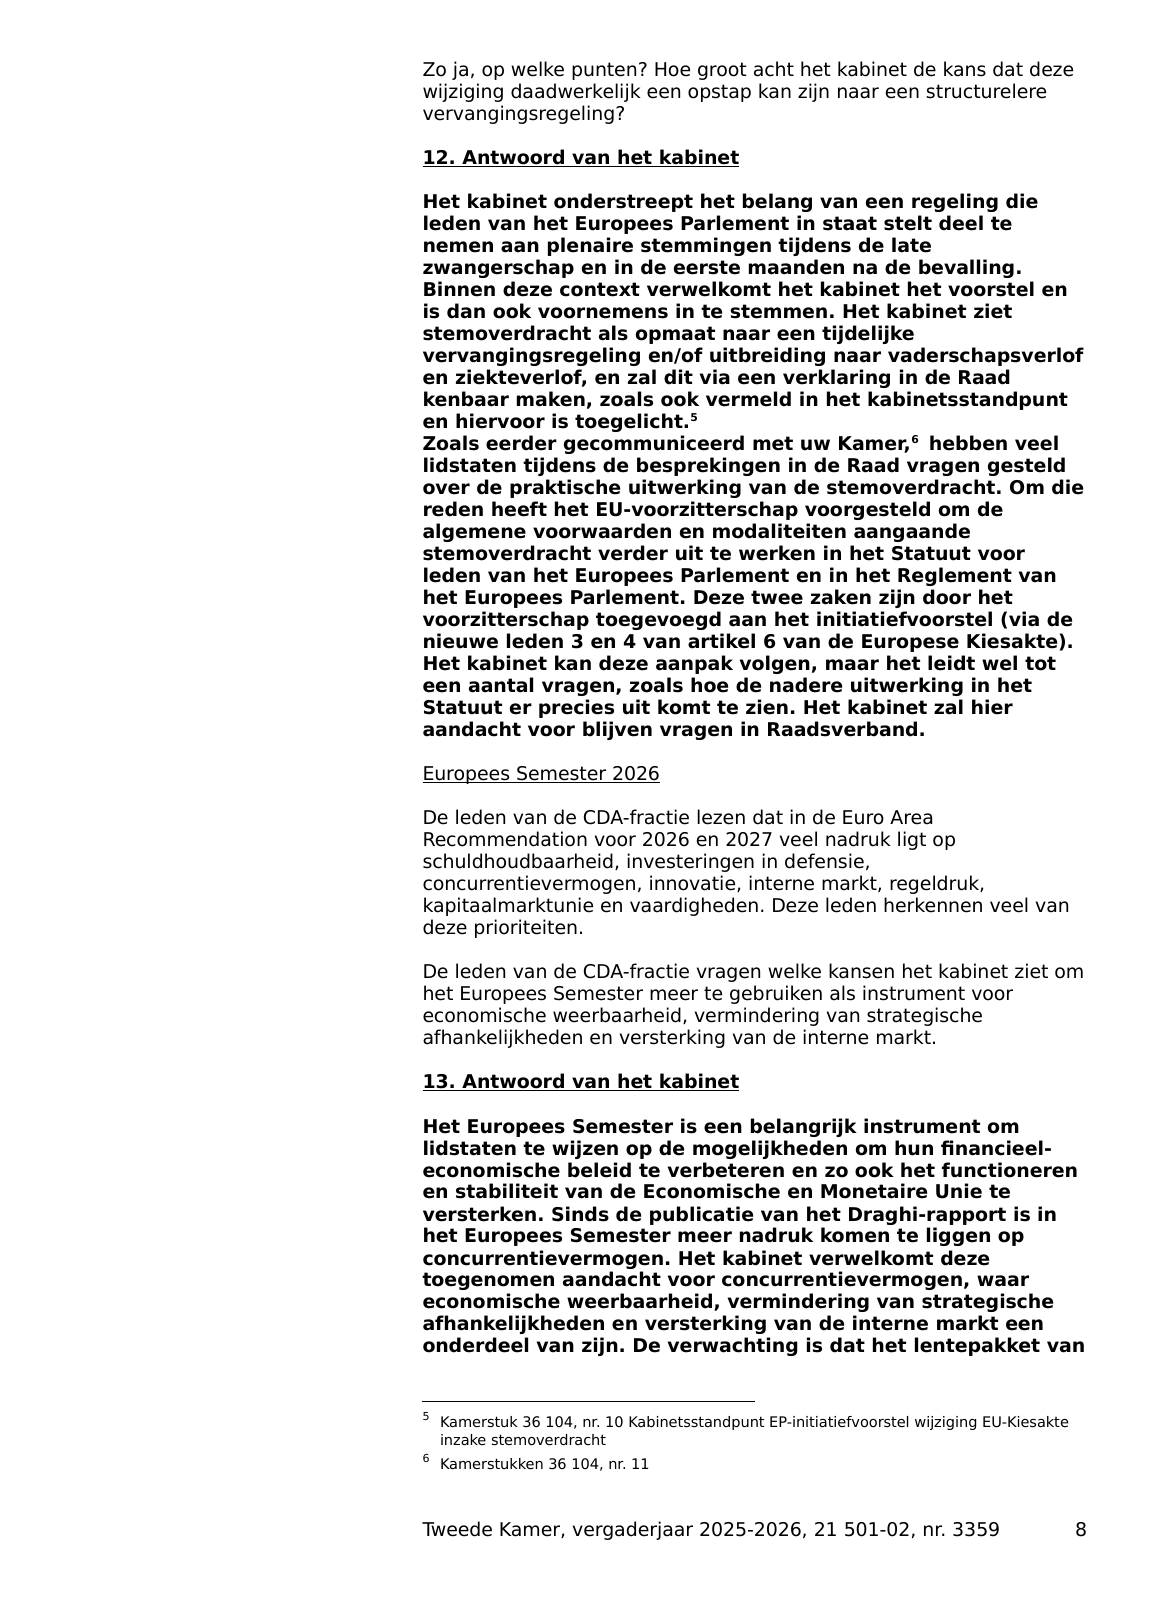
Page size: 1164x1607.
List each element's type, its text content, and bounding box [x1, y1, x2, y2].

text Zoals eerder gecommuniceerd met uw Kamer, hebben veel lidstaten tijdens de besprekingen in de Raad vragen gesteld over de praktische uitwerking van de stemoverdracht. Om die reden heeft het EU-voorzitterschap voorgesteld om de algemene voorwaarden en modaliteiten aangaande stemoverdracht verder uit te werken in het Statuut voor leden van het Europees Parlement en in het Reglement van het Europees Parlement. Deze twee zaken zijn door het voorzitterschap toegevoegd aan het initiatiefvoorstel (via de nieuwe leden 3 en 4 van artikel 6 van de Europese Kiesakte). Het kabinet kan deze aanpak volgen, maar het leidt wel tot een aantal vragen, zoals hoe de nadere uitwerking in het Statuut er precies uit komt te zien. Het kabinet zal hier aandacht voor blijven vragen in Raadsverband. [422, 433, 1087, 741]
text Zo ja, op welke punten? Hoe groot acht het kabinet de kans dat deze wijziging daadwerkelijk een opstap kan zijn naar een structurelere vervangingsregeling? [422, 59, 1087, 125]
text Het kabinet onderstreept het belang van een regeling die leden van het Europees Parlement in staat stelt deel te nemen aan plenaire stemmingen tijdens de late zwangerschap en in de eerste maanden na de bevalling. Binnen deze context verwelkomt het kabinet het voorstel en is dan ook voornemens in te stemmen. Het kabinet ziet stemoverdracht als opmaat naar een tijdelijke vervangingsregeling en/of uitbreiding naar vaderschapsverlof en ziekteverlof, en zal dit via een verklaring in de Raad kenbaar maken, zoals ook vermeld in het kabinetsstandpunt en hiervoor is toegelicht. [422, 191, 1087, 433]
subtitle 13. Antwoord van het kabinet [422, 1071, 1087, 1093]
subtitle 12. Antwoord van het kabinet [422, 147, 1087, 169]
text Kamerstukken 36 104, nr. 11 [422, 1452, 1087, 1474]
text Kamerstuk 36 104, nr. 10 Kabinetsstandpunt EP-initiatiefvoorstel wijziging EU-Kiesakte inzake stemoverdracht [422, 1410, 1087, 1449]
text De leden van de CDA-fractie vragen welke kansen het kabinet ziet om het Europees Semester meer te gebruiken als instrument voor economische weerbaarheid, vermindering van strategische afhankelijkheden en versterking van de interne markt. [422, 961, 1087, 1049]
text Het Europees Semester is een belangrijk instrument om lidstaten te wijzen op de mogelijkheden om hun financieel-economische beleid te verbeteren en zo ook het functioneren en stabiliteit van de Economische en Monetaire Unie te versterken. Sinds de publicatie van het Draghi-rapport is in het Europees Semester meer nadruk komen te liggen op concurrentievermogen. Het kabinet verwelkomt deze toegenomen aandacht voor concurrentievermogen, waar economische weerbaarheid, vermindering van strategische afhankelijkheden en versterking van de interne markt een onderdeel van zijn. De verwachting is dat het lentepakket van [422, 1116, 1087, 1357]
text De leden van de CDA-fractie lezen dat in de Euro Area Recommendation voor 2026 en 2027 veel nadruk ligt op schuldhoudbaarheid, investeringen in defensie, concurrentievermogen, innovatie, interne markt, regeldruk, kapitaalmarktunie en vaardigheden. Deze leden herkennen veel van deze prioriteiten. [422, 807, 1087, 939]
subtitle Europees Semester 2026 [422, 763, 1087, 785]
